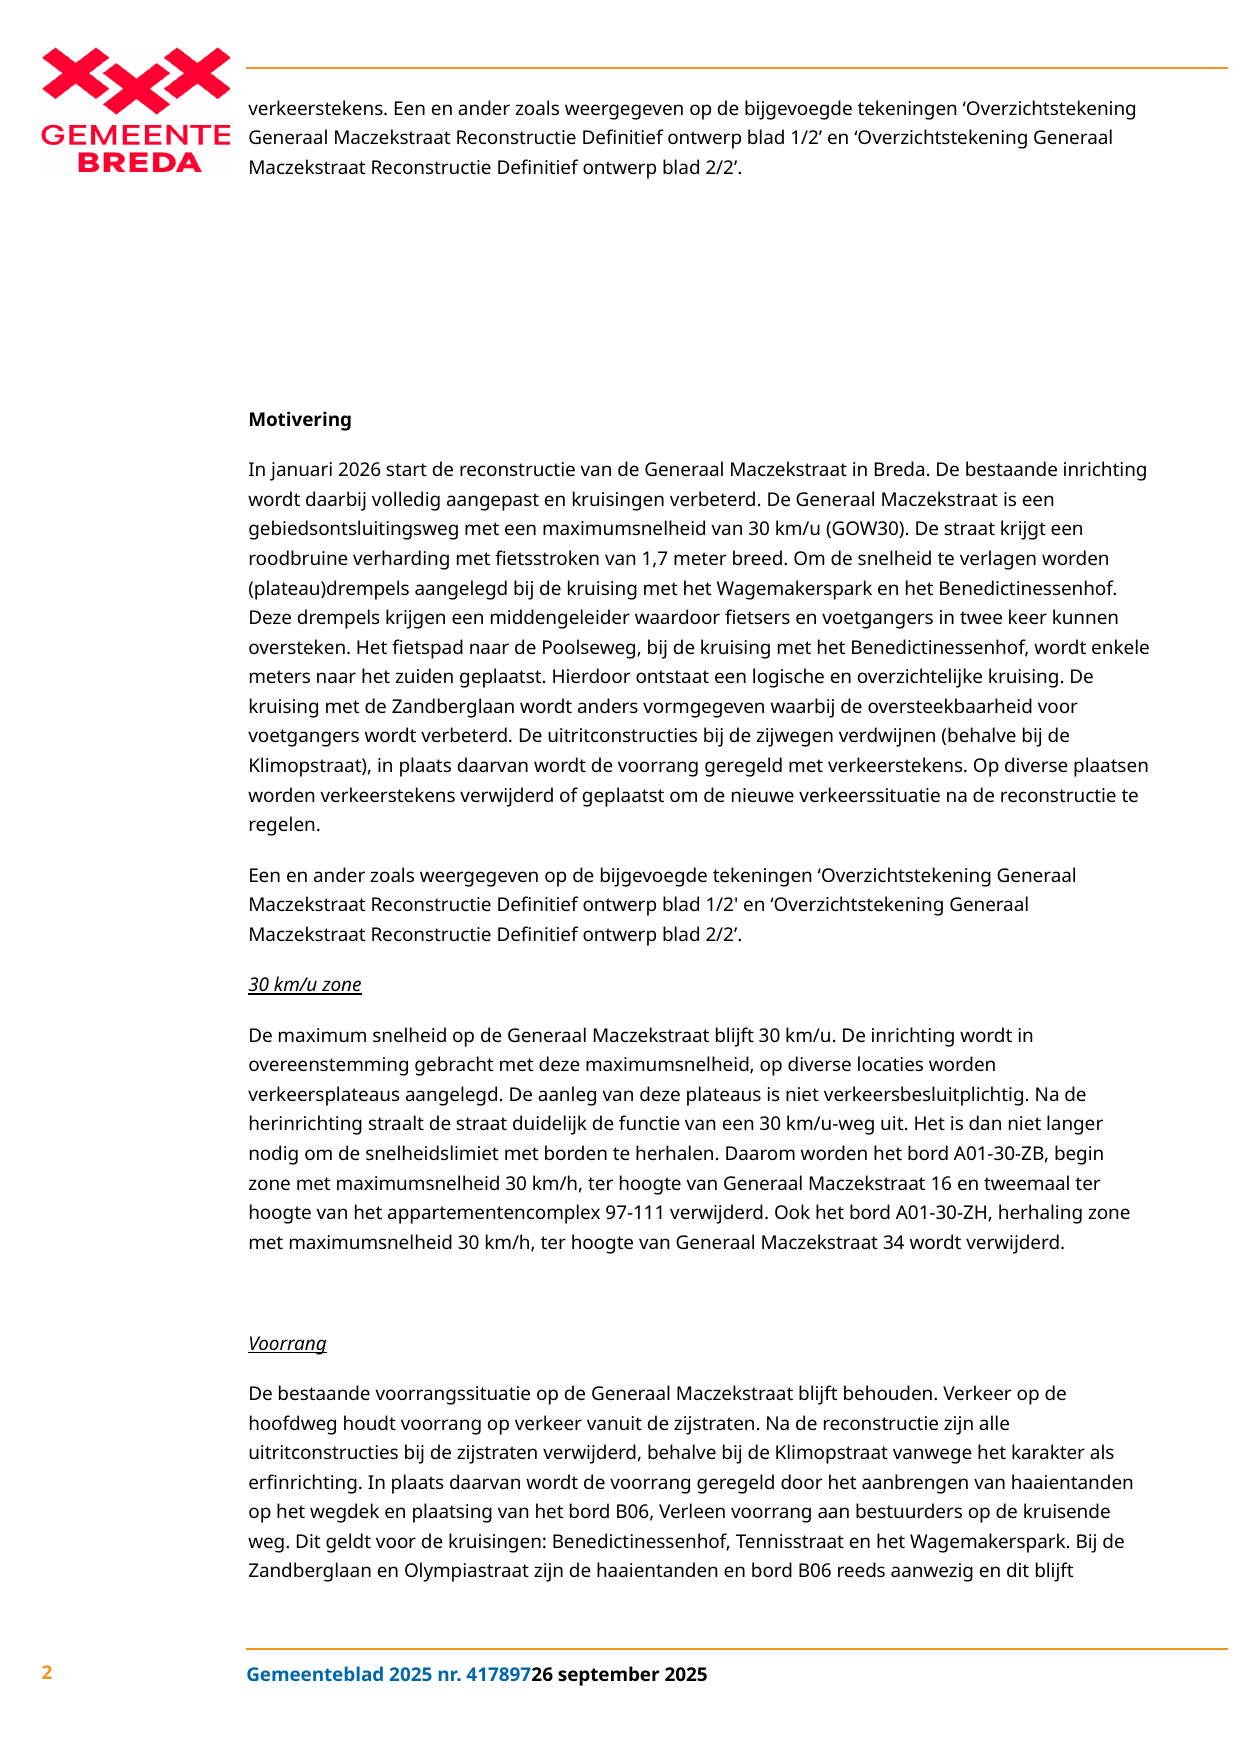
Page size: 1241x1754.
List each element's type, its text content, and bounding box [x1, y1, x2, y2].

text De bestaande voorrangssituatie op de Generaal Maczekstraat blijft behouden. Verkeer op de hoofdweg houdt voorrang op verkeer vanuit de zijstraten. Na de reconstructie zijn alle uitritconstructies bij de zijstraten verwijderd, behalve bij de Klimopstraat vanwege het karakter als erfinrichting. In plaats daarvan wordt de voorrang geregeld door het aanbrengen van haaientanden op het wegdek en plaatsing van het bord B06, Verleen voorrang aan bestuurders op de kruisende weg. Dit geldt voor de kruisingen: Benedictinessenhof, Tennisstraat en het Wagemakerspark. Bij de Zandberglaan en Olympiastraat zijn de haaientanden en bord B06 reeds aanwezig en dit blijft [248, 1380, 1152, 1583]
text In januari 2026 start de reconstructie van de Generaal Maczekstraat in Breda. De bestaande inrichting wordt daarbij volledig aangepast en kruisingen verbeterd. De Generaal Maczekstraat is een gebiedsontsluitingsweg met een maximumsnelheid van 30 km/u (GOW30). De straat krijgt een roodbruine verharding met fietsstroken van 1,7 meter breed. Om de snelheid te verlagen worden (plateau)drempels aangelegd bij de kruising met het Wagemakerspark en het Benedictinessenhof. Deze drempels krijgen een middengeleider waardoor fietsers en voetgangers in twee keer kunnen oversteken. Het fietspad naar de Poolseweg, bij de kruising met het Benedictinessenhof, wordt enkele meters naar het zuiden geplaatst. Hierdoor ontstaat een logische en overzichtelijke kruising. De kruising met de Zandberglaan wordt anders vormgegeven waarbij de oversteekbaarheid voor voetgangers wordt verbeterd. De uitritconstructies bij de zijwegen verdwijnen (behalve bij de Klimopstraat), in plaats daarvan wordt de voorrang geregeld met verkeerstekens. Op diverse plaatsen worden verkeerstekens verwijderd of geplaatst om de nieuwe verkeerssituatie na de reconstructie te regelen. [248, 456, 1152, 837]
picture [41, 47, 231, 172]
text 30 km/u zone [248, 971, 1152, 997]
text De maximum snelheid op de Generaal Maczekstraat blijft 30 km/u. De inrichting wordt in overeenstemming gebracht met deze maximumsnelheid, op diverse locaties worden verkeersplateaus aangelegd. De aanleg van deze plateaus is niet verkeersbesluitplichtig. Na de herinrichting straalt de straat duidelijk de functie van een 30 km/u-weg uit. Het is dan niet langer nodig om de snelheidslimiet met borden te herhalen. Daarom worden het bord A01-30-ZB, begin zone met maximumsnelheid 30 km/h, ter hoogte van Generaal Maczekstraat 16 en tweemaal ter hoogte van het appartementencomplex 97-111 verwijderd. Ook het bord A01-30-ZH, herhaling zone met maximumsnelheid 30 km/h, ter hoogte van Generaal Maczekstraat 34 wordt verwijderd. [248, 1022, 1152, 1255]
text verkeerstekens. Een en ander zoals weergegeven op de bijgevoegde tekeningen ‘Overzichtstekening Generaal Maczekstraat Reconstructie Definitief ontwerp blad 1/2’ en ‘Overzichtstekening Generaal Maczekstraat Reconstructie Definitief ontwerp blad 2/2’. [248, 95, 1152, 180]
text Voorrang [248, 1330, 1152, 1356]
text Motivering [248, 406, 1152, 432]
text Een en ander zoals weergegeven op de bijgevoegde tekeningen ‘Overzichtstekening Generaal Maczekstraat Reconstructie Definitief ontwerp blad 1/2' en ‘Overzichtstekening Generaal Maczekstraat Reconstructie Definitief ontwerp blad 2/2’. [248, 862, 1152, 947]
